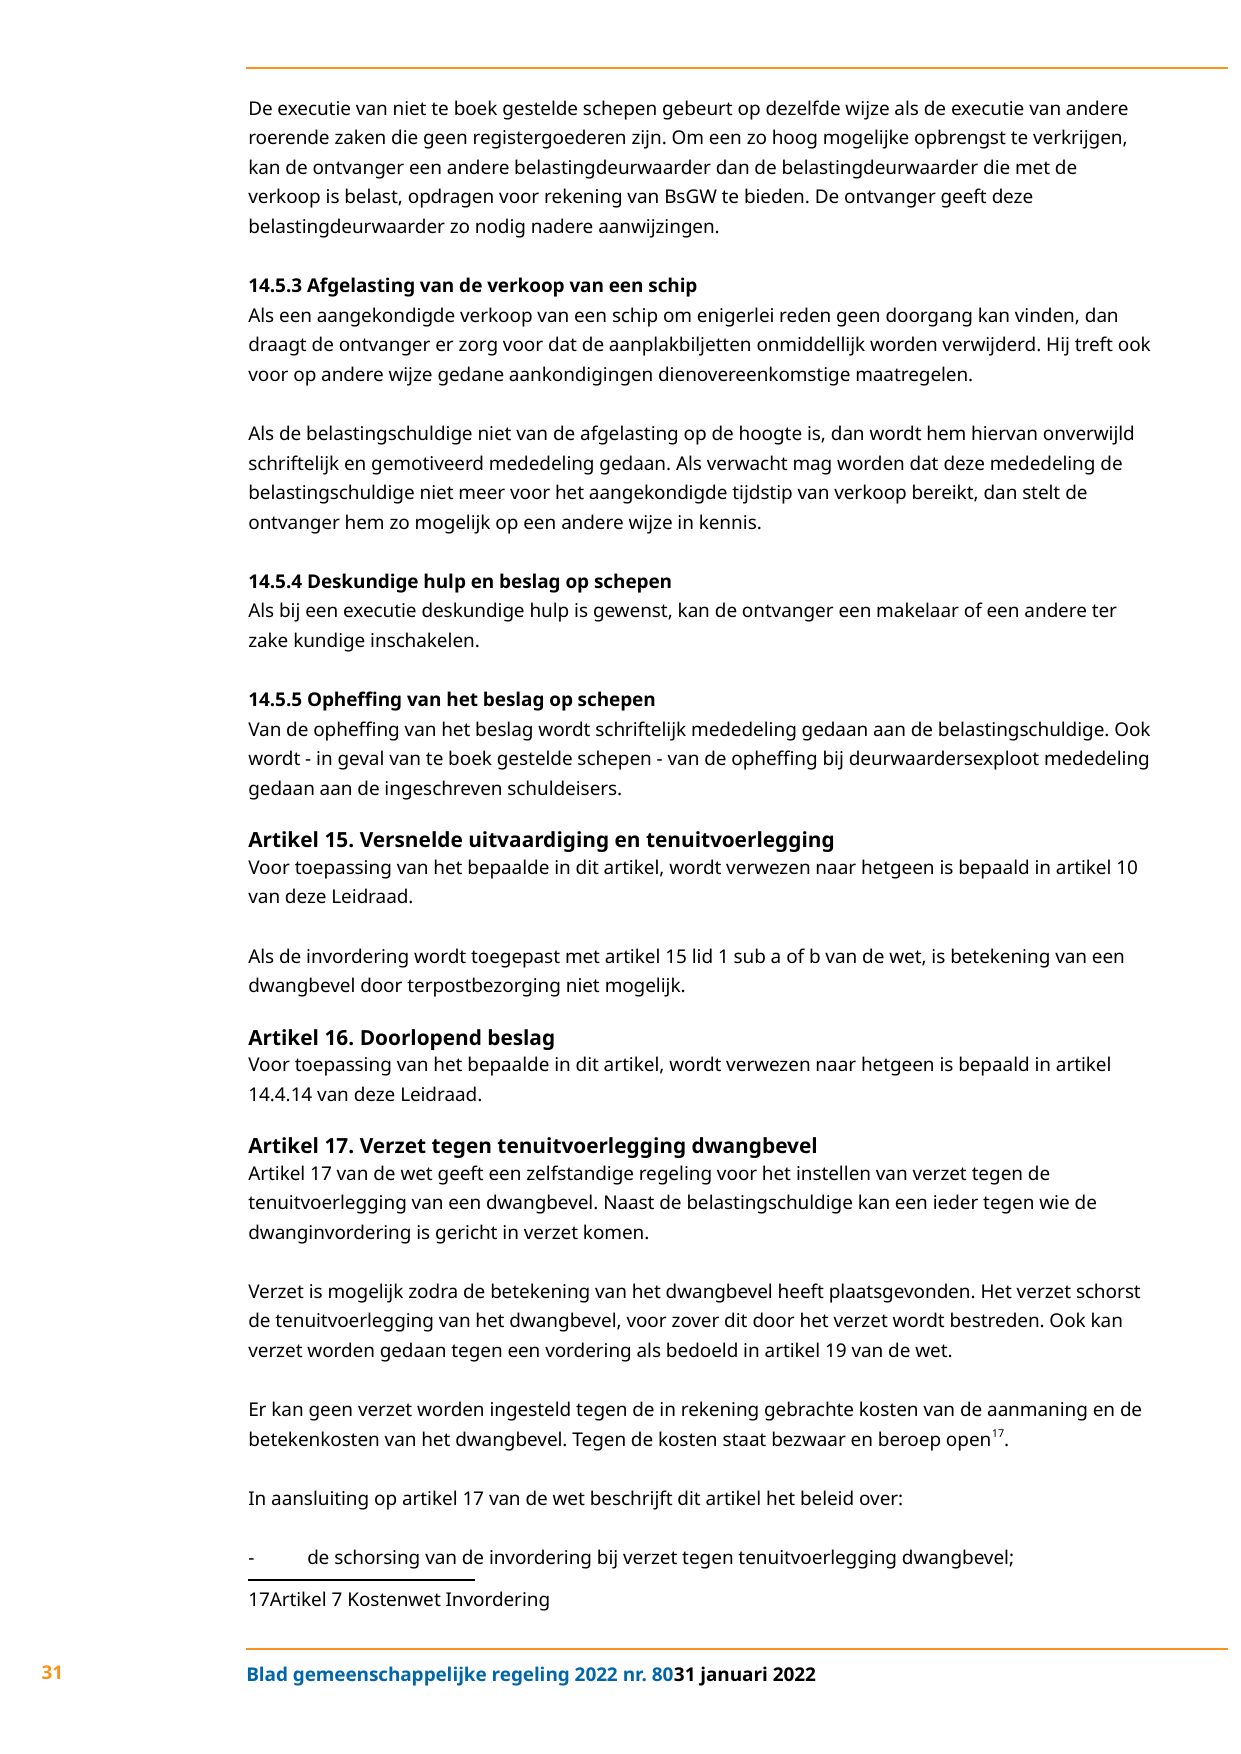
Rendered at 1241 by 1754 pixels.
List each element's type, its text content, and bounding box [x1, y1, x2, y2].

text Als de invordering wordt toegepast met artikel 15 lid 1 sub a of b van de wet, is betekening van een dwangbevel door terpostbezorging niet mogelijk. [248, 943, 1152, 998]
text Artikel 17. Verzet tegen tenuitvoerlegging dwangbevel [248, 1131, 1152, 1160]
text 14.5.5 Opheffing van het beslag op schepen [248, 686, 1152, 712]
text Artikel 17 van de wet geeft een zelfstandige regeling voor het instellen van verzet tegen de tenuitvoerlegging van een dwangbevel. Naast de belastingschuldige kan een ieder tegen wie de dwanginvordering is gericht in verzet komen. [248, 1160, 1152, 1244]
text Van de opheffing van het beslag wordt schriftelijk mededeling gedaan aan de belastingschuldige. Ook wordt - in geval van te boek gestelde schepen - van de opheffing bij deurwaardersexploot mededeling gedaan aan de ingeschreven schuldeisers. [248, 716, 1152, 801]
text Voor toepassing van het bepaalde in dit artikel, wordt verwezen naar hetgeen is bepaald in artikel 14.4.14 van deze Leidraad. [248, 1051, 1152, 1107]
text Er kan geen verzet worden ingesteld tegen de in rekening gebrachte kosten van de aanmaning en de betekenkosten van het dwangbevel. Tegen de kosten staat bezwaar en beroep open. [248, 1396, 1152, 1452]
text 14.5.3 Afgelasting van de verkoop van een schip [248, 272, 1152, 298]
text Als de belastingschuldige niet van de afgelasting op de hoogte is, dan wordt hem hiervan onverwijld schriftelijk en gemotiveerd mededeling gedaan. Als verwacht mag worden dat deze mededeling de belastingschuldige niet meer voor het aangekondigde tijdstip van verkoop bereikt, dan stelt de ontvanger hem zo mogelijk op een andere wijze in kennis. [248, 420, 1152, 535]
text In aansluiting op artikel 17 van de wet beschrijft dit artikel het beleid over: [248, 1485, 1152, 1511]
text De executie van niet te boek gestelde schepen gebeurt op dezelfde wijze als de executie van andere roerende zaken die geen registergoederen zijn. Om een zo hoog mogelijke opbrengst te verkrijgen, kan de ontvanger een andere belastingdeurwaarder dan de belastingdeurwaarder die met de verkoop is belast, opdragen voor rekening van BsGW te bieden. De ontvanger geeft deze belastingdeurwaarder zo nodig nadere aanwijzingen. [248, 95, 1152, 239]
text Als een aangekondigde verkoop van een schip om enigerlei reden geen doorgang kan vinden, dan draagt de ontvanger er zorg voor dat de aanplakbiljetten onmiddellijk worden verwijderd. Hij treft ook voor op andere wijze gedane aankondigingen dienovereenkomstige maatregelen. [248, 302, 1152, 387]
text Artikel 16. Doorlopend beslag [248, 1023, 1152, 1051]
text Artikel 7 Kostenwet Invordering [248, 1586, 1152, 1612]
text 14.5.4 Deskundige hulp en beslag op schepen [248, 568, 1152, 594]
text Voor toepassing van het bepaalde in dit artikel, wordt verwezen naar hetgeen is bepaald in artikel 10 van deze Leidraad. [248, 854, 1152, 909]
list de schorsing van de invordering bij verzet tegen tenuitvoerlegging dwangbevel; [248, 1544, 1152, 1570]
text Verzet is mogelijk zodra de betekening van het dwangbevel heeft plaatsgevonden. Het verzet schorst de tenuitvoerlegging van het dwangbevel, voor zover dit door het verzet wordt bestreden. Ook kan verzet worden gedaan tegen een vordering als bedoeld in artikel 19 van de wet. [248, 1278, 1152, 1363]
picture [41, 47, 231, 172]
text Als bij een executie deskundige hulp is gewenst, kan de ontvanger een makelaar of een andere ter zake kundige inschakelen. [248, 598, 1152, 653]
text Artikel 15. Versnelde uitvaardiging en tenuitvoerlegging [248, 826, 1152, 854]
